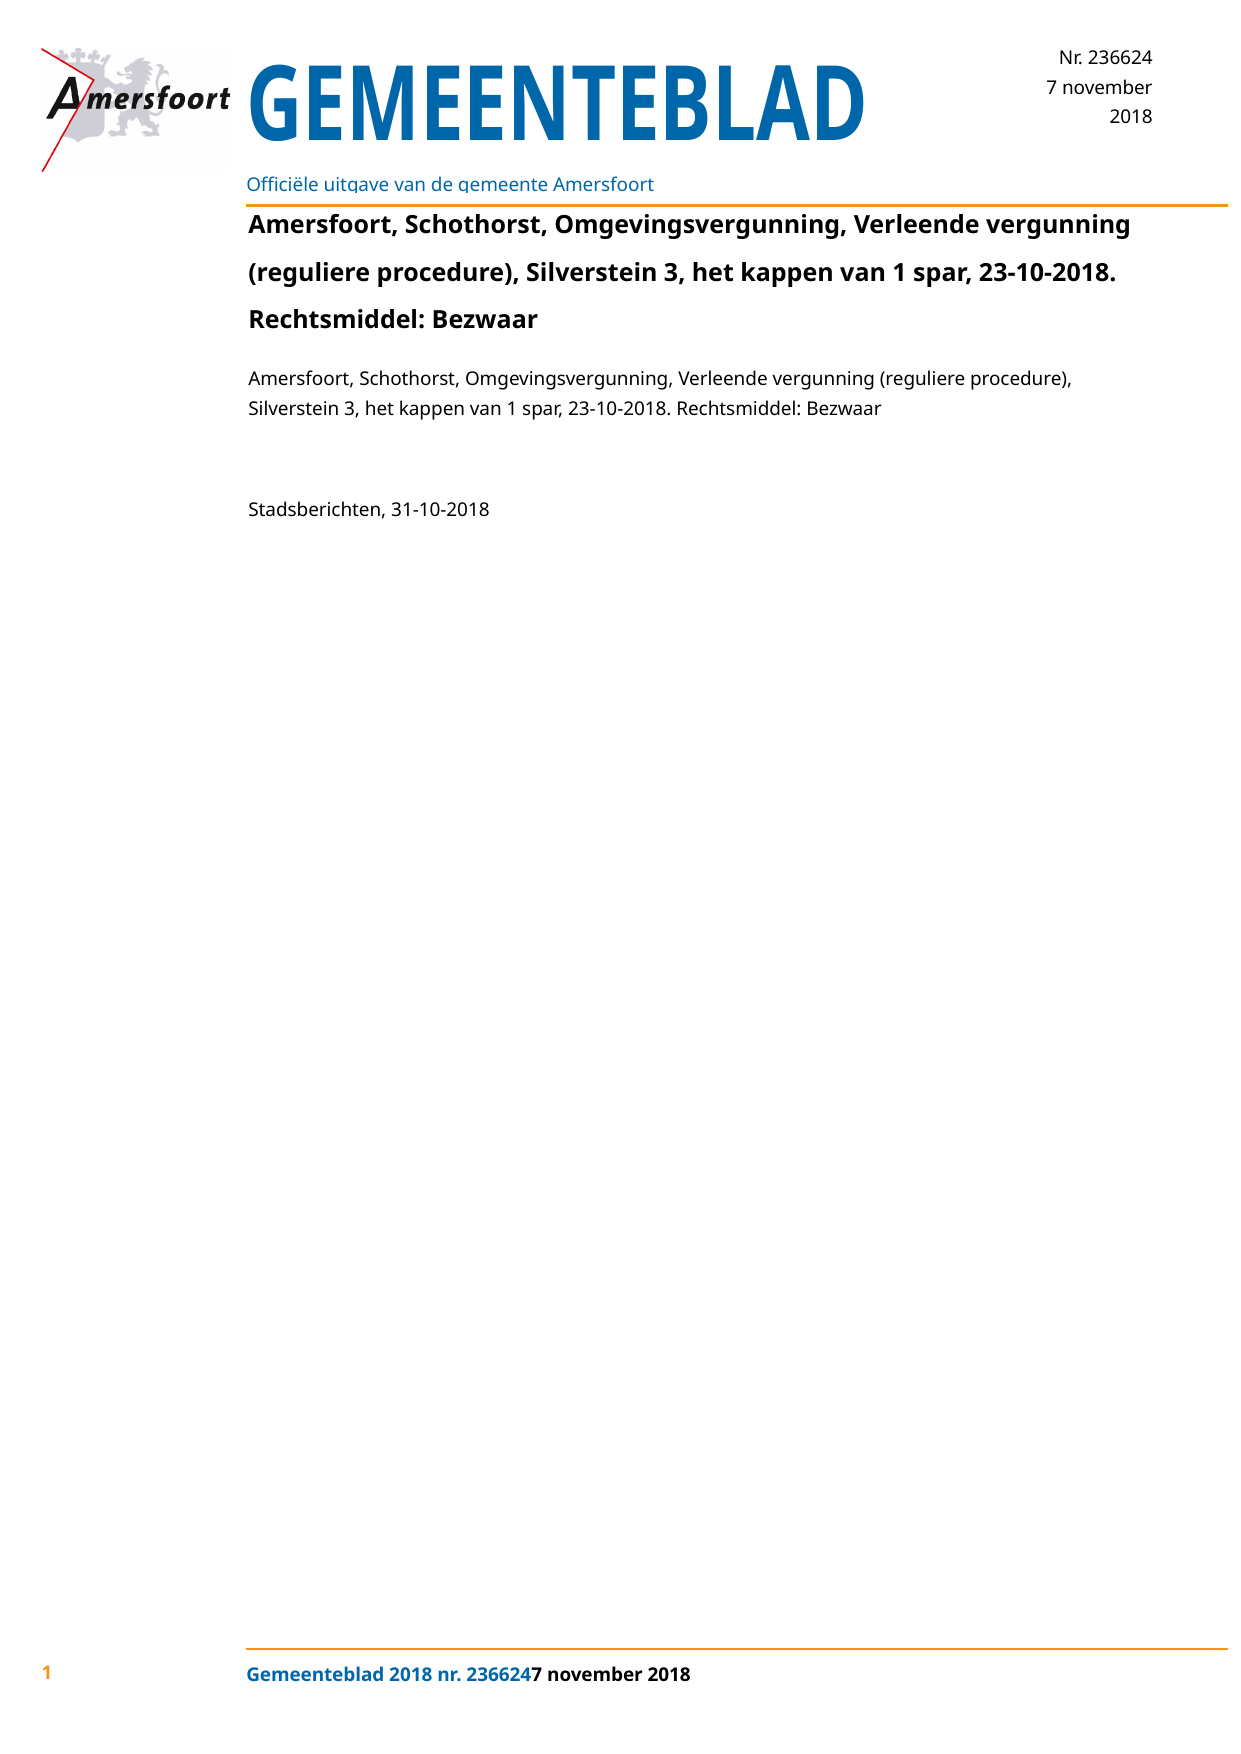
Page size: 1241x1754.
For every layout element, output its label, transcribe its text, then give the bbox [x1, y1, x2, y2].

text Stadsberichten, 31-10-2018 [248, 496, 1152, 522]
picture [41, 47, 231, 172]
text Amersfoort, Schothorst, Omgevingsvergunning, Verleende vergunning (reguliere procedure), Silverstein 3, het kappen van 1 spar, 23-10-2018. Rechtsmiddel: Bezwaar [248, 207, 1152, 336]
text Amersfoort, Schothorst, Omgevingsvergunning, Verleende vergunning (reguliere procedure), Silverstein 3, het kappen van 1 spar, 23-10-2018. Rechtsmiddel: Bezwaar [248, 366, 1152, 421]
